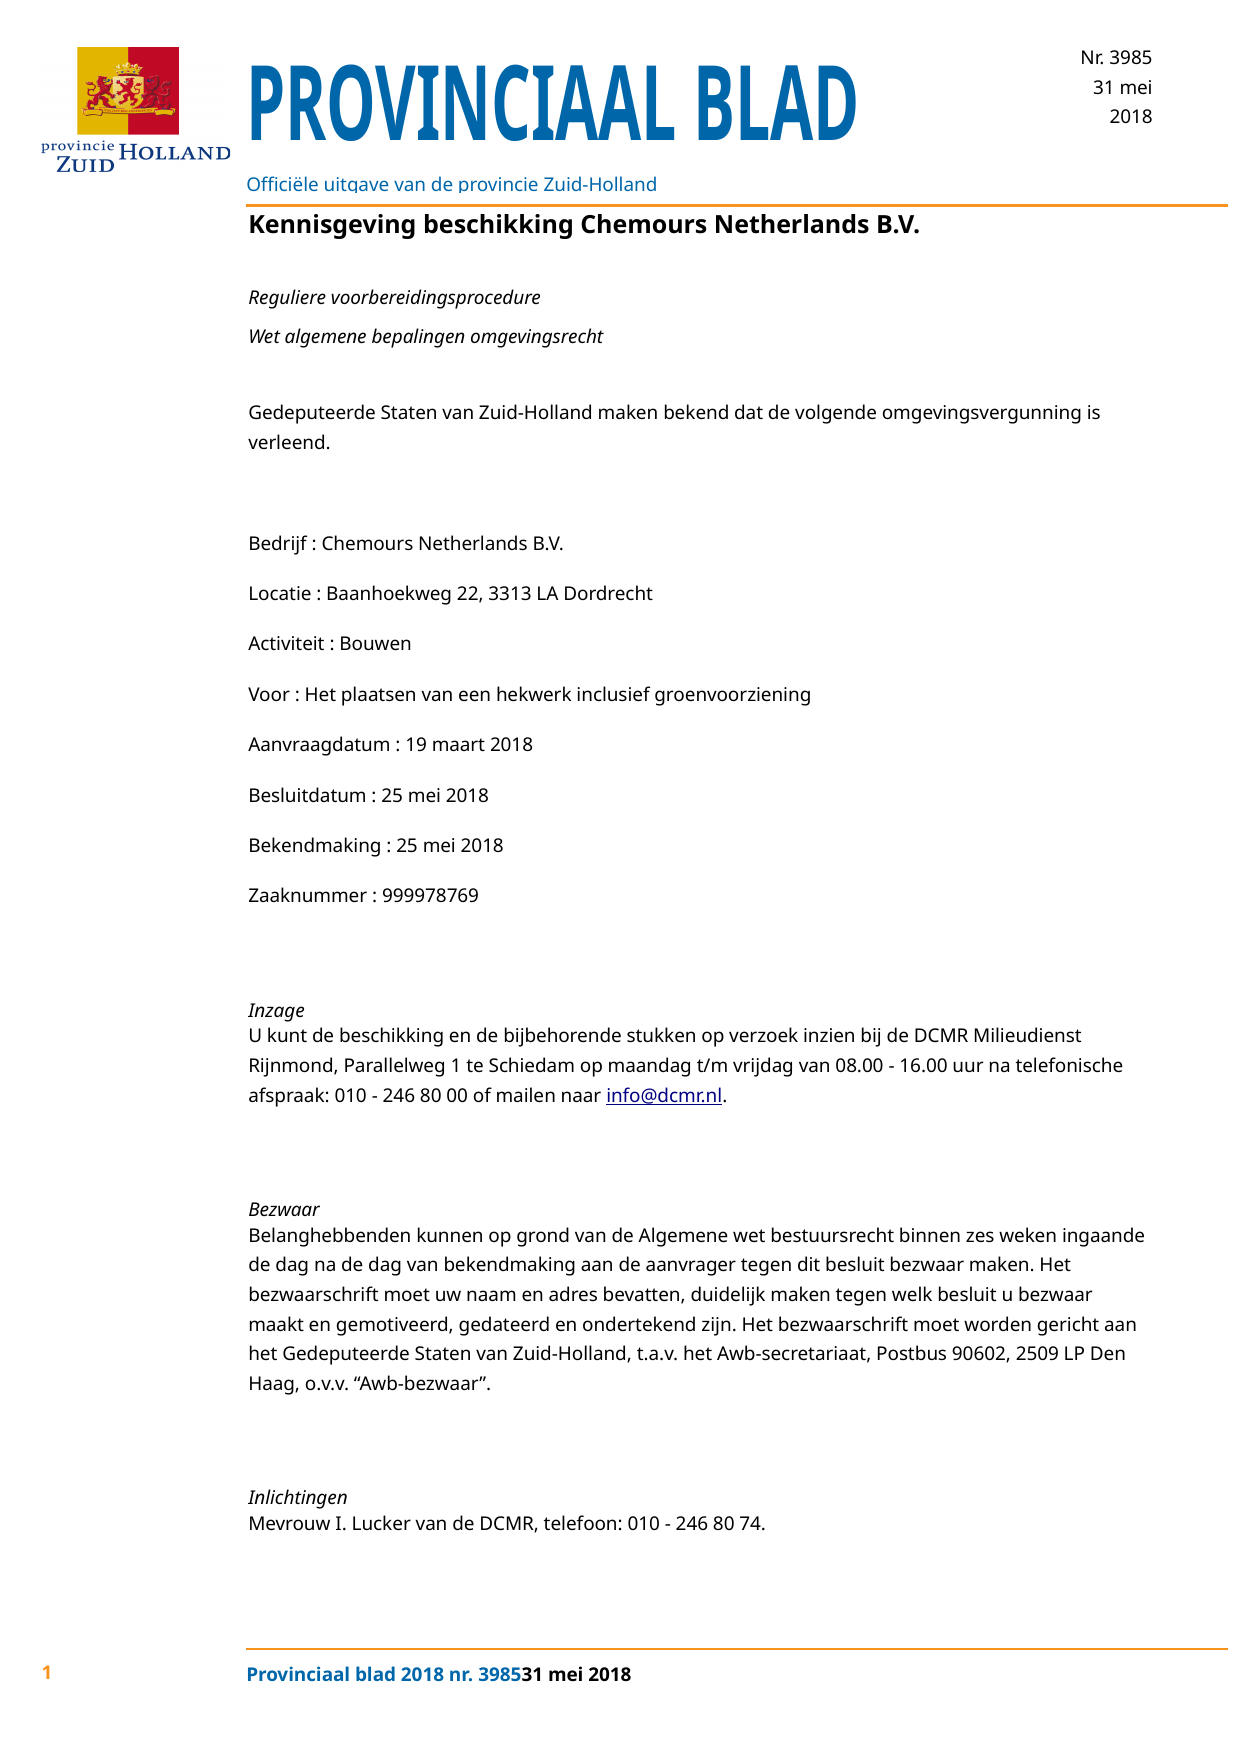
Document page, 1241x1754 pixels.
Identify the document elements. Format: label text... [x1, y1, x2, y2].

text Reguliere voorbereidingsprocedure [248, 284, 1152, 309]
text U kunt de beschikking en de bijbehorende stukken op verzoek inzien bij de DCMR Milieudienst Rijnmond, Parallelweg 1 te Schiedam op maandag t/m vrijdag van 08.00 - 16.00 uur na telefonische afspraak: 010 - 246 80 00 of mailen naar info@dcmr.nl. [248, 1023, 1152, 1108]
text Wet algemene bepalingen omgevingsrecht [248, 323, 1152, 349]
text Mevrouw I. Lucker van de DCMR, telefoon: 010 - 246 80 74. [248, 1510, 1152, 1536]
text Bekendmaking : 25 mei 2018 [248, 832, 1152, 858]
text Inzage [248, 997, 1152, 1023]
text Gedeputeerde Staten van Zuid-Holland maken bekend dat de volgende omgevingsvergunning is verleend. [248, 399, 1152, 454]
text Kennisgeving beschikking Chemours Netherlands B.V. [248, 207, 1152, 241]
text Inlichtingen [248, 1484, 1152, 1510]
picture [41, 47, 231, 172]
text Zaaknummer : 999978769 [248, 883, 1152, 908]
text Belanghebbenden kunnen op grond van de Algemene wet bestuursrecht binnen zes weken ingaande de dag na de dag van bekendmaking aan de aanvrager tegen dit besluit bezwaar maken. Het bezwaarschrift moet uw naam en adres bevatten, duidelijk maken tegen welk besluit u bezwaar maakt en gemotiveerd, gedateerd en ondertekend zijn. Het bezwaarschrift moet worden gericht aan het Gedeputeerde Staten van Zuid-Holland, t.a.v. het Awb-secretariaat, Postbus 90602, 2509 LP Den Haag, o.v.v. “Awb-bezwaar”. [248, 1222, 1152, 1396]
text Besluitdatum : 25 mei 2018 [248, 782, 1152, 807]
text Locatie : Baanhoekweg 22, 3313 LA Dordrecht [248, 580, 1152, 606]
text Aanvraagdatum : 19 maart 2018 [248, 731, 1152, 757]
text Voor : Het plaatsen van een hekwerk inclusief groenvoorziening [248, 681, 1152, 707]
text Activiteit : Bouwen [248, 631, 1152, 656]
text Bedrijf : Chemours Netherlands B.V. [248, 530, 1152, 555]
text Bezwaar [248, 1196, 1152, 1222]
